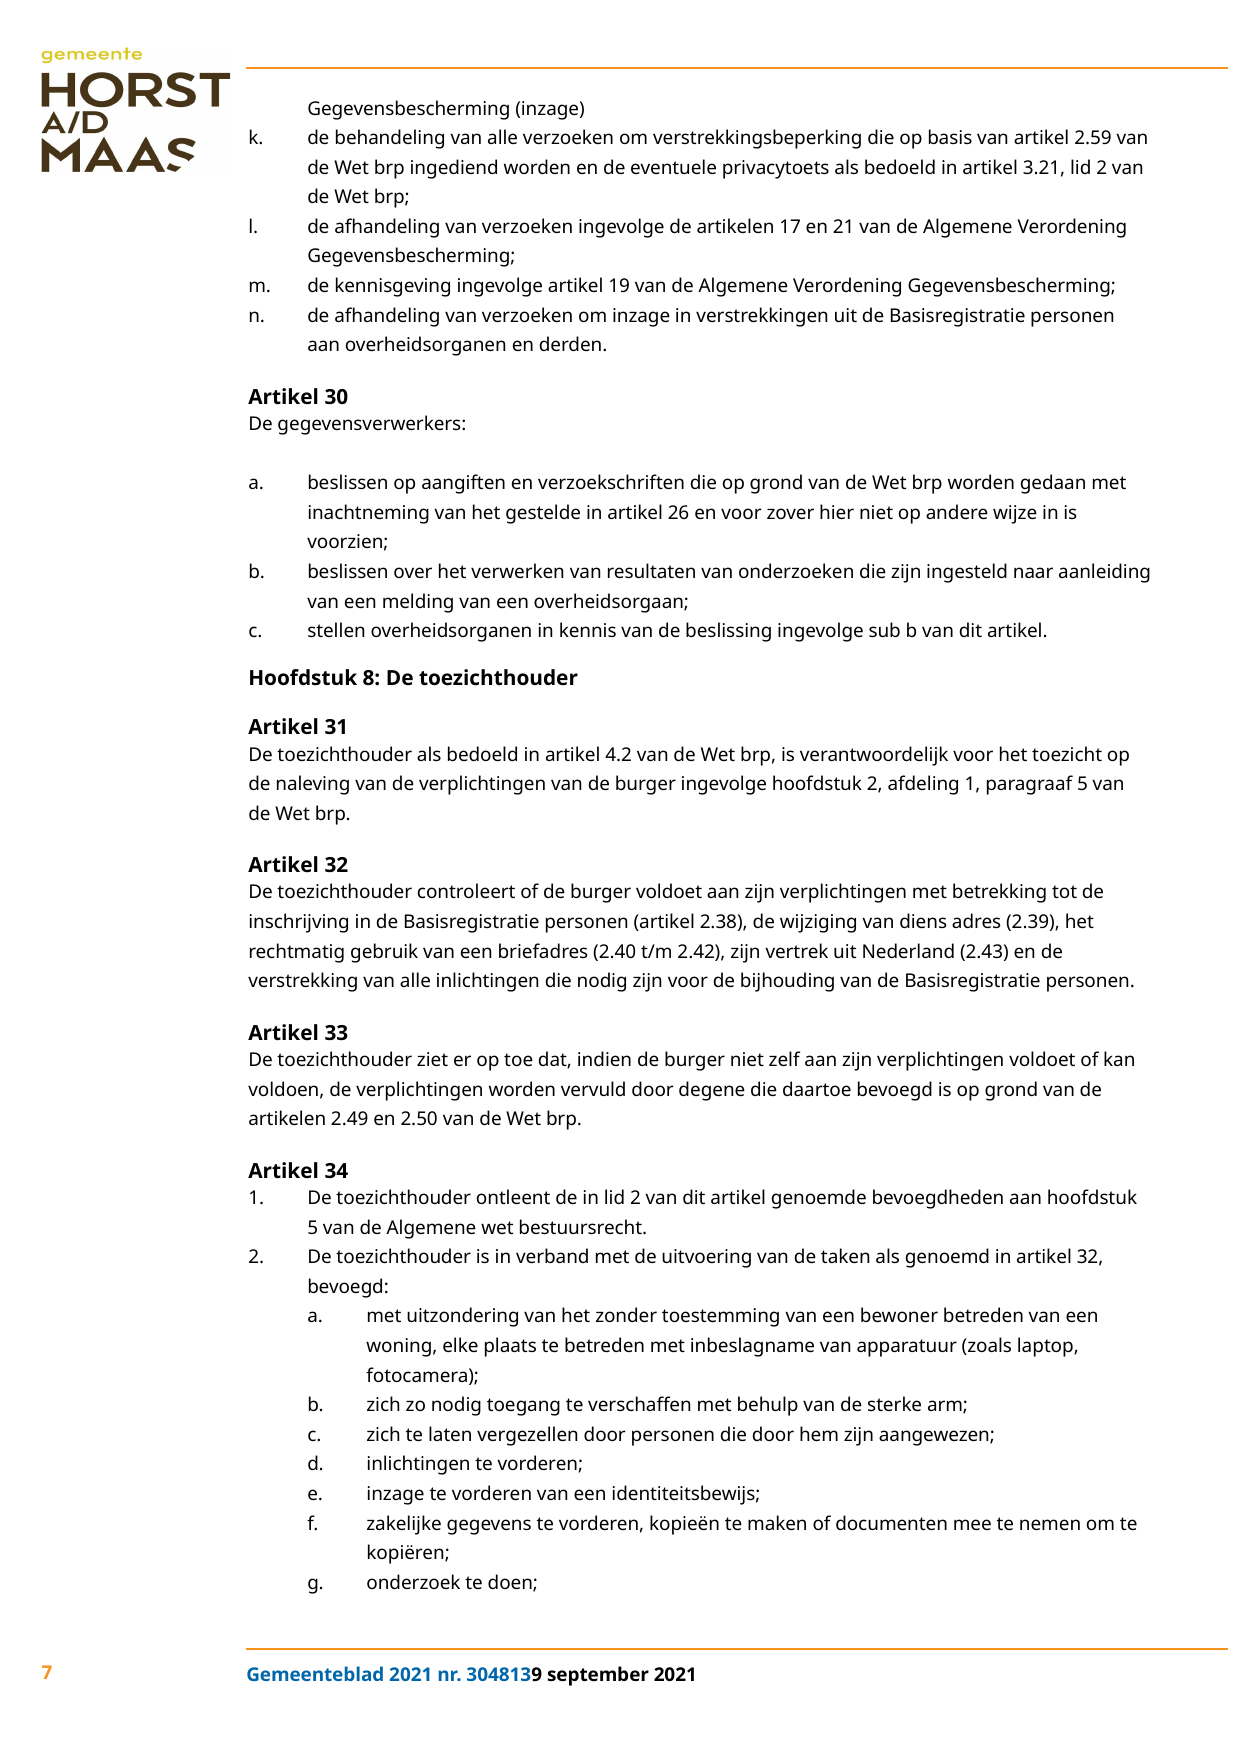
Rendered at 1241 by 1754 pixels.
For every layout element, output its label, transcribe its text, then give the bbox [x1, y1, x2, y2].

picture [41, 47, 231, 172]
list beslissen op aangiften en verzoekschriften die op grond van de Wet brp worden gedaan met inachtneming van het gestelde in artikel 26 en voor zover hier niet op andere wijze in is voorzien; [248, 469, 1152, 554]
list inzage te vorderen van een identiteitsbewijs; [307, 1480, 1152, 1506]
list de kennisgeving ingevolge artikel 19 van de Algemene Verordening Gegevensbescherming; [248, 272, 1152, 298]
text Artikel 33 [248, 1018, 1152, 1046]
text De toezichthouder controleert of de burger voldoet aan zijn verplichtingen met betrekking tot de inschrijving in de Basisregistratie personen (artikel 2.38), de wijziging van diens adres (2.39), het rechtmatig gebruik van een briefadres (2.40 t/m 2.42), zijn vertrek uit Nederland (2.43) en de verstrekking van alle inlichtingen die nodig zijn voor de bijhouding van de Basisregistratie personen. [248, 879, 1152, 993]
list stellen overheidsorganen in kennis van de beslissing ingevolge sub b van dit artikel. [248, 617, 1152, 643]
text De gegevensverwerkers: [248, 410, 1152, 436]
list beslissen over het verwerken van resultaten van onderzoeken die zijn ingesteld naar aanleiding van een melding van een overheidsorgaan; [248, 558, 1152, 613]
list zakelijke gegevens te vorderen, kopieën te maken of documenten mee te nemen om te kopiëren; [307, 1510, 1152, 1565]
list Gegevensbescherming (inzage) [248, 95, 1152, 121]
list De toezichthouder is in verband met de uitvoering van de taken als genoemd in artikel 32, bevoegd: [248, 1243, 1152, 1299]
text Artikel 32 [248, 850, 1152, 879]
list zich zo nodig toegang te verschaffen met behulp van de sterke arm; [307, 1391, 1152, 1417]
list zich te laten vergezellen door personen die door hem zijn aangewezen; [307, 1421, 1152, 1447]
list de afhandeling van verzoeken ingevolge de artikelen 17 en 21 van de Algemene Verordening Gegevensbescherming; [248, 213, 1152, 268]
text De toezichthouder als bedoeld in artikel 4.2 van de Wet brp, is verantwoordelijk voor het toezicht op de naleving van de verplichtingen van de burger ingevolge hoofdstuk 2, afdeling 1, paragraaf 5 van de Wet brp. [248, 741, 1152, 826]
list de behandeling van alle verzoeken om verstrekkingsbeperking die op basis van artikel 2.59 van de Wet brp ingediend worden en de eventuele privacytoets als bedoeld in artikel 3.21, lid 2 van de Wet brp; [248, 124, 1152, 209]
text Artikel 31 [248, 712, 1152, 741]
list inlichtingen te vorderen; [307, 1451, 1152, 1476]
text Artikel 30 [248, 382, 1152, 410]
text Hoofdstuk 8: De toezichthouder [248, 663, 1152, 691]
list onderzoek te doen; [307, 1569, 1152, 1595]
list De toezichthouder ontleent de in lid 2 van dit artikel genoemde bevoegdheden aan hoofdstuk 5 van de Algemene wet bestuursrecht. [248, 1184, 1152, 1240]
list met uitzondering van het zonder toestemming van een bewoner betreden van een woning, elke plaats te betreden met inbeslagname van apparatuur (zoals laptop, fotocamera); [307, 1303, 1152, 1388]
list de afhandeling van verzoeken om inzage in verstrekkingen uit de Basisregistratie personen aan overheidsorganen en derden. [248, 302, 1152, 357]
text Artikel 34 [248, 1156, 1152, 1184]
text De toezichthouder ziet er op toe dat, indien de burger niet zelf aan zijn verplichtingen voldoet of kan voldoen, de verplichtingen worden vervuld door degene die daartoe bevoegd is op grond van de artikelen 2.49 en 2.50 van de Wet brp. [248, 1046, 1152, 1131]
